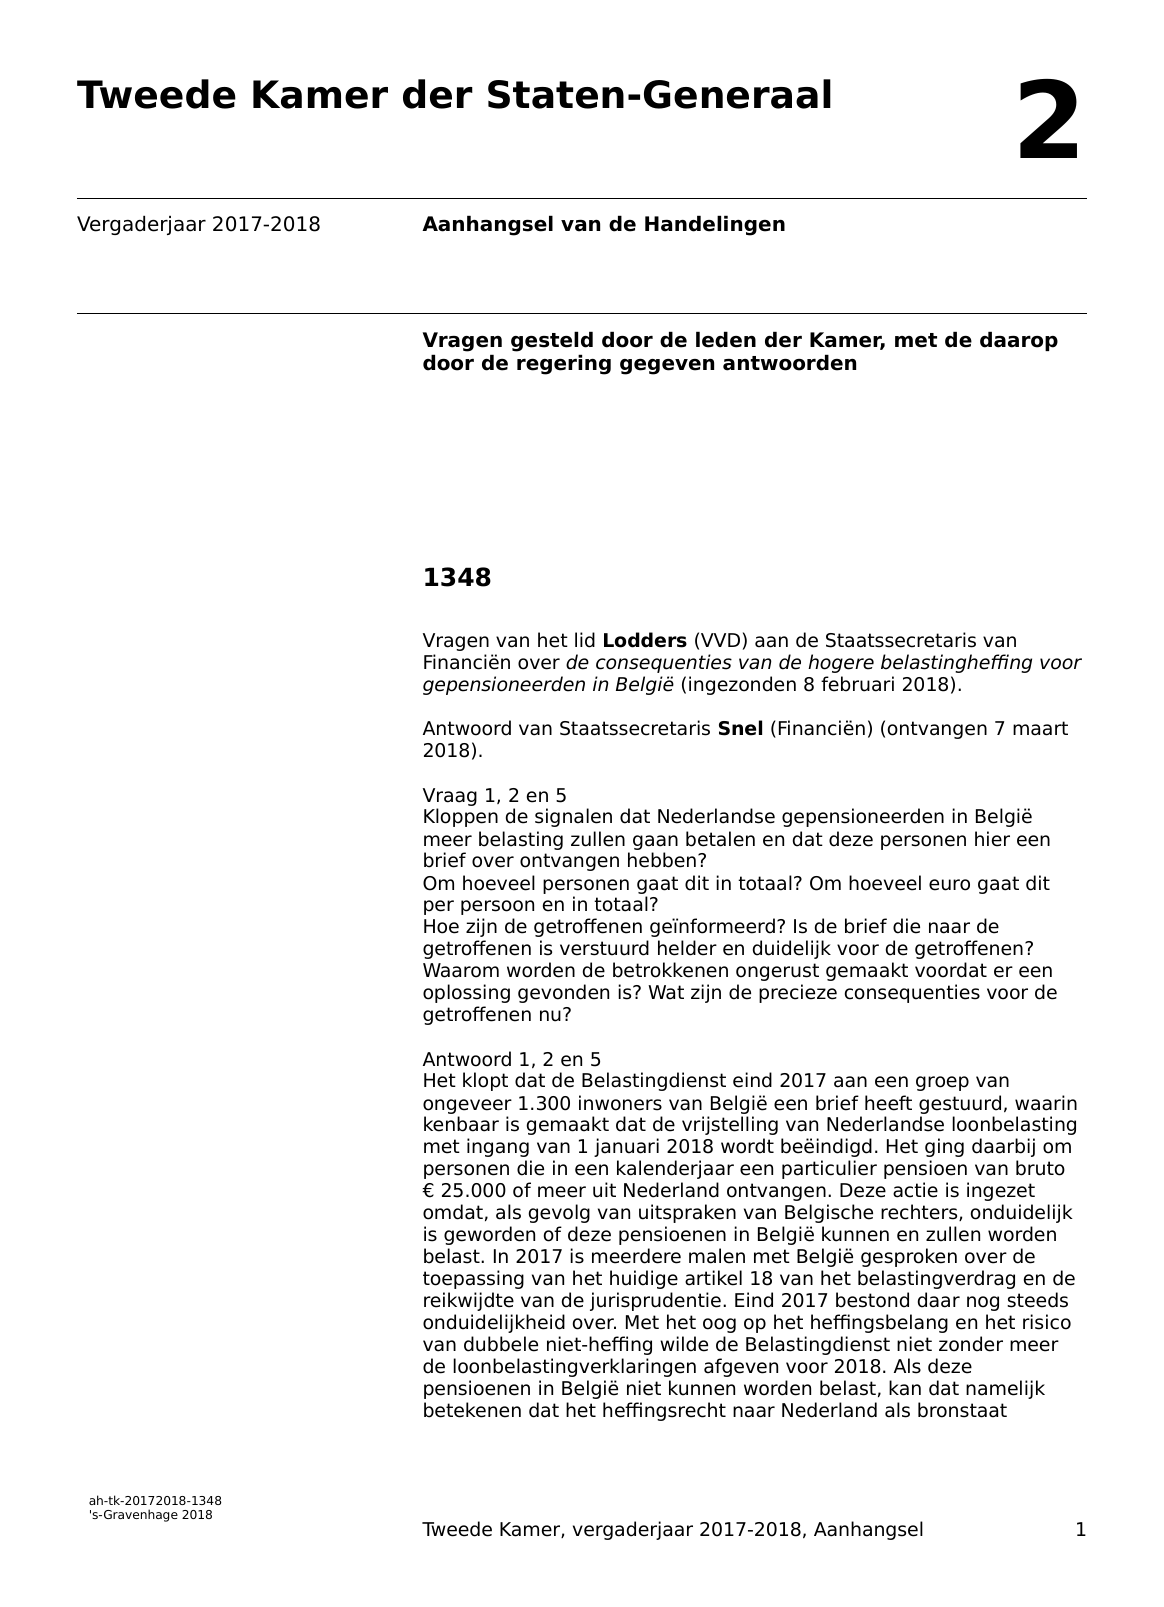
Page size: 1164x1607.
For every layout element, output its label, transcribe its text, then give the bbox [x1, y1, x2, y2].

table_header Tweede Kamer der Staten-Generaal [77, 59, 886, 198]
text Om hoeveel personen gaat dit in totaal? Om hoeveel euro gaat dit per persoon en in totaal? [422, 872, 1087, 916]
text Kloppen de signalen dat Nederlandse gepensioneerden in België meer belasting zullen gaan betalen en dat deze personen hier een brief over ontvangen hebben? [422, 806, 1087, 872]
text Vragen van het lid Lodders (VVD) aan de Staatssecretaris van Financiën over de consequenties van de hogere belastingheffing voor gepensioneerden in België (ingezonden 8 februari 2018). [422, 630, 1087, 696]
text 's-Gravenhage 2018 [88, 1508, 323, 1522]
text Vraag 1, 2 en 5 [422, 784, 1087, 806]
text Antwoord van Staatssecretaris Snel (Financiën) (ontvangen 7 maart 2018). [422, 718, 1087, 762]
text Hoe zijn de getroffenen geïnformeerd? Is de brief die naar de getroffenen is verstuurd helder en duidelijk voor de getroffenen? Waarom worden de betrokkenen ongerust gemaakt voordat er een oplossing gevonden is? Wat zijn de precieze consequenties voor de getroffenen nu? [422, 916, 1087, 1026]
table_cell Vergaderjaar 2017-2018 [77, 199, 422, 313]
table_header 2 [886, 59, 1087, 198]
table_cell Vragen gesteld door de leden der Kamer, met de daarop door de regering gegeven antwoorden [422, 314, 1087, 375]
text Het klopt dat de Belastingdienst eind 2017 aan een groep van ongeveer 1.300 inwoners van België een brief heeft gestuurd, waarin kenbaar is gemaakt dat de vrijstelling van Nederlandse loonbelasting met ingang van 1 januari 2018 wordt beëindigd. Het ging daarbij om personen die in een kalenderjaar een particulier pensioen van bruto € 25.000 of meer uit Nederland ontvangen. Deze actie is ingezet omdat, als gevolg van uitspraken van Belgische rechters, onduidelijk is geworden of deze pensioenen in België kunnen en zullen worden belast. In 2017 is meerdere malen met België gesproken over de toepassing van het huidige artikel 18 van het belastingverdrag en de reikwijdte van de jurisprudentie. Eind 2017 bestond daar nog steeds onduidelijkheid over. Met het oog op het heffingsbelang en het risico van dubbele niet-heffing wilde de Belastingdienst niet zonder meer de loonbelastingverklaringen afgeven voor 2018. Als deze pensioenen in België niet kunnen worden belast, kan dat namelijk betekenen dat het heffingsrecht naar Nederland als bronstaat [422, 1070, 1087, 1422]
table_cell Aanhangsel van de Handelingen [422, 199, 1087, 313]
text Antwoord 1, 2 en 5 [422, 1048, 1087, 1070]
table_cell [77, 314, 422, 375]
text ah-tk-20172018-1348 [88, 1494, 323, 1508]
text 1348 [422, 563, 1087, 592]
